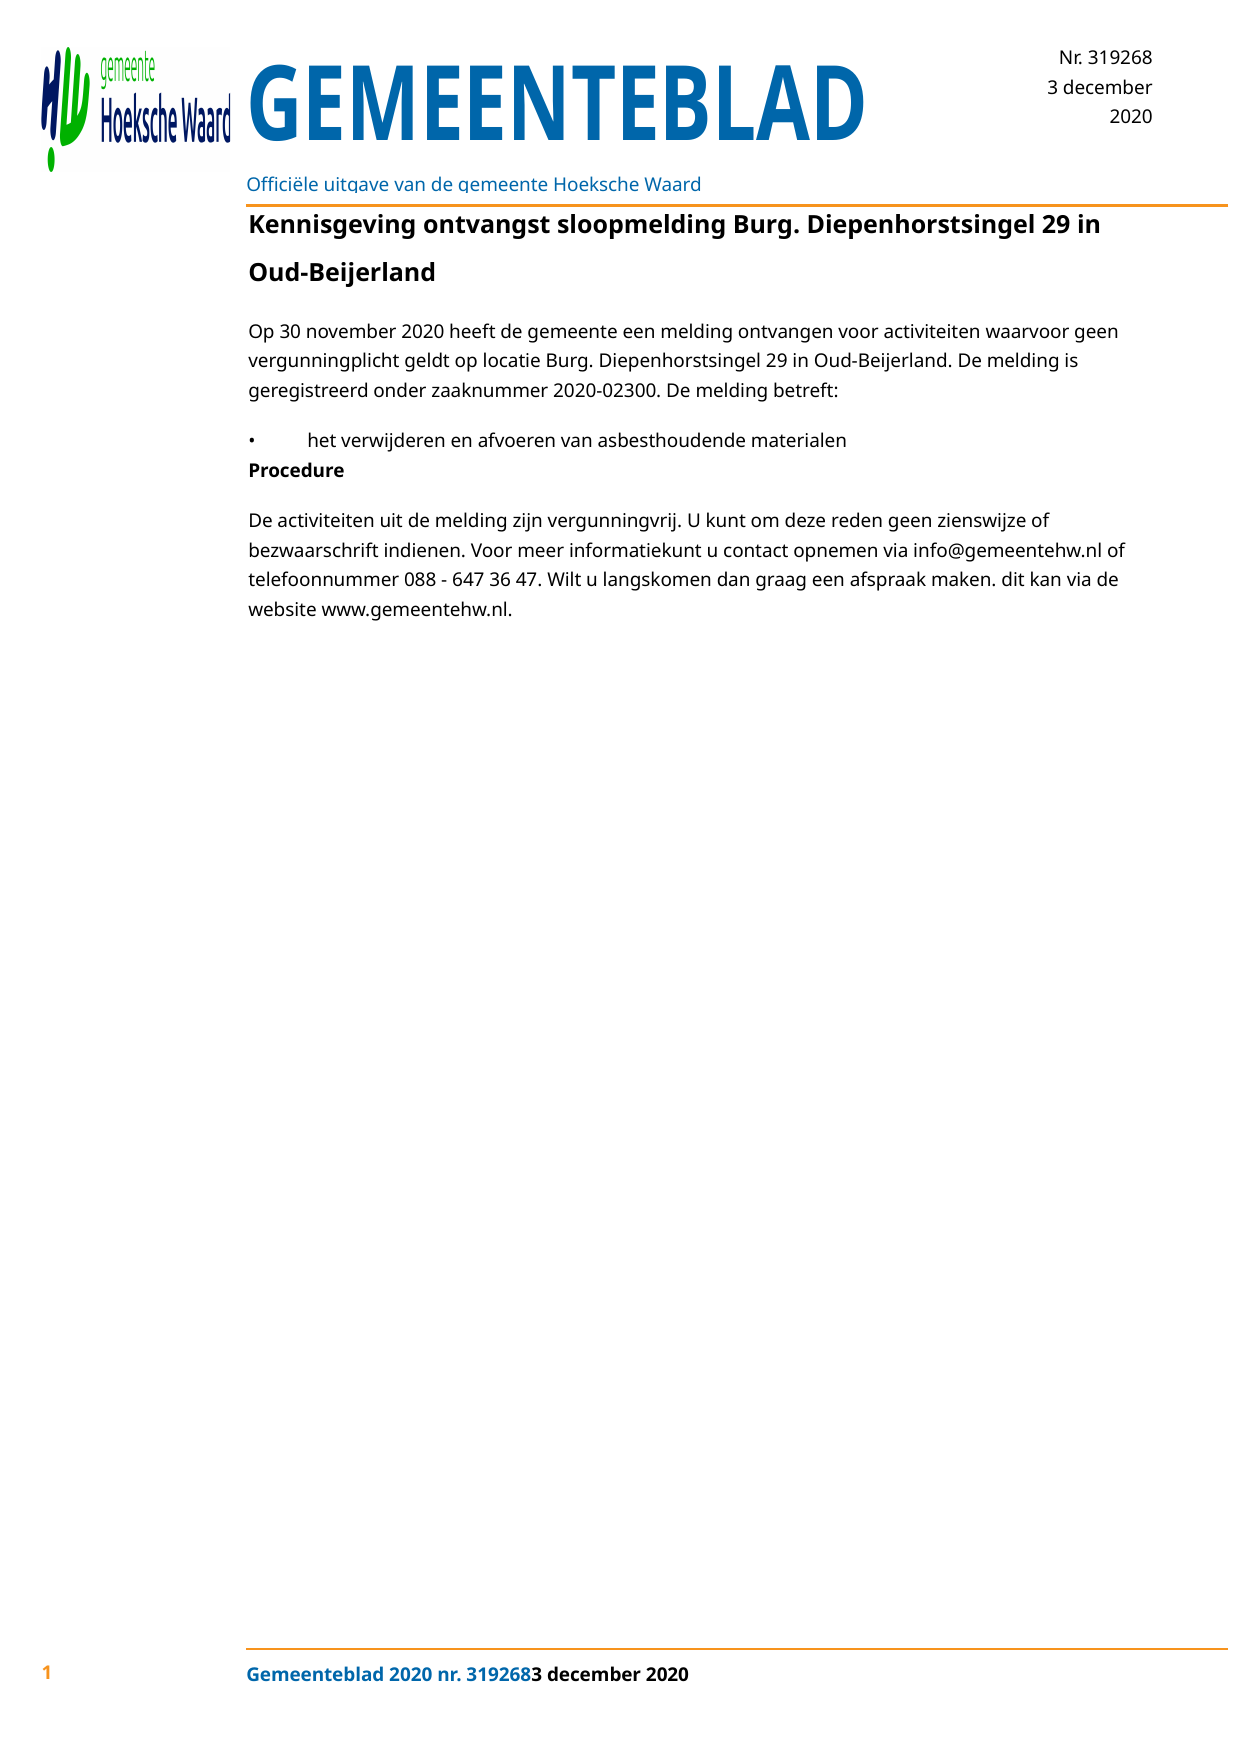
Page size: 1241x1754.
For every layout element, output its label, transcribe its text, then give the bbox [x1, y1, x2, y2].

text Op 30 november 2020 heeft de gemeente een melding ontvangen voor activiteiten waarvoor geen vergunningplicht geldt op locatie Burg. Diepenhorstsingel 29 in Oud-Beijerland. De melding is geregistreerd onder zaaknummer 2020-02300. De melding betreft: [248, 318, 1152, 403]
list het verwijderen en afvoeren van asbesthoudende materialen [248, 427, 1152, 453]
picture [41, 47, 231, 172]
text Procedure [248, 457, 1152, 483]
text De activiteiten uit de melding zijn vergunningvrij. U kunt om deze reden geen zienswijze of bezwaarschrift indienen. Voor meer informatiekunt u contact opnemen via info@gemeentehw.nl of telefoonnummer 088 - 647 36 47. Wilt u langskomen dan graag een afspraak maken. dit kan via de website www.gemeentehw.nl. [248, 507, 1152, 622]
text Kennisgeving ontvangst sloopmelding Burg. Diepenhorstsingel 29 in Oud-Beijerland [248, 207, 1152, 288]
